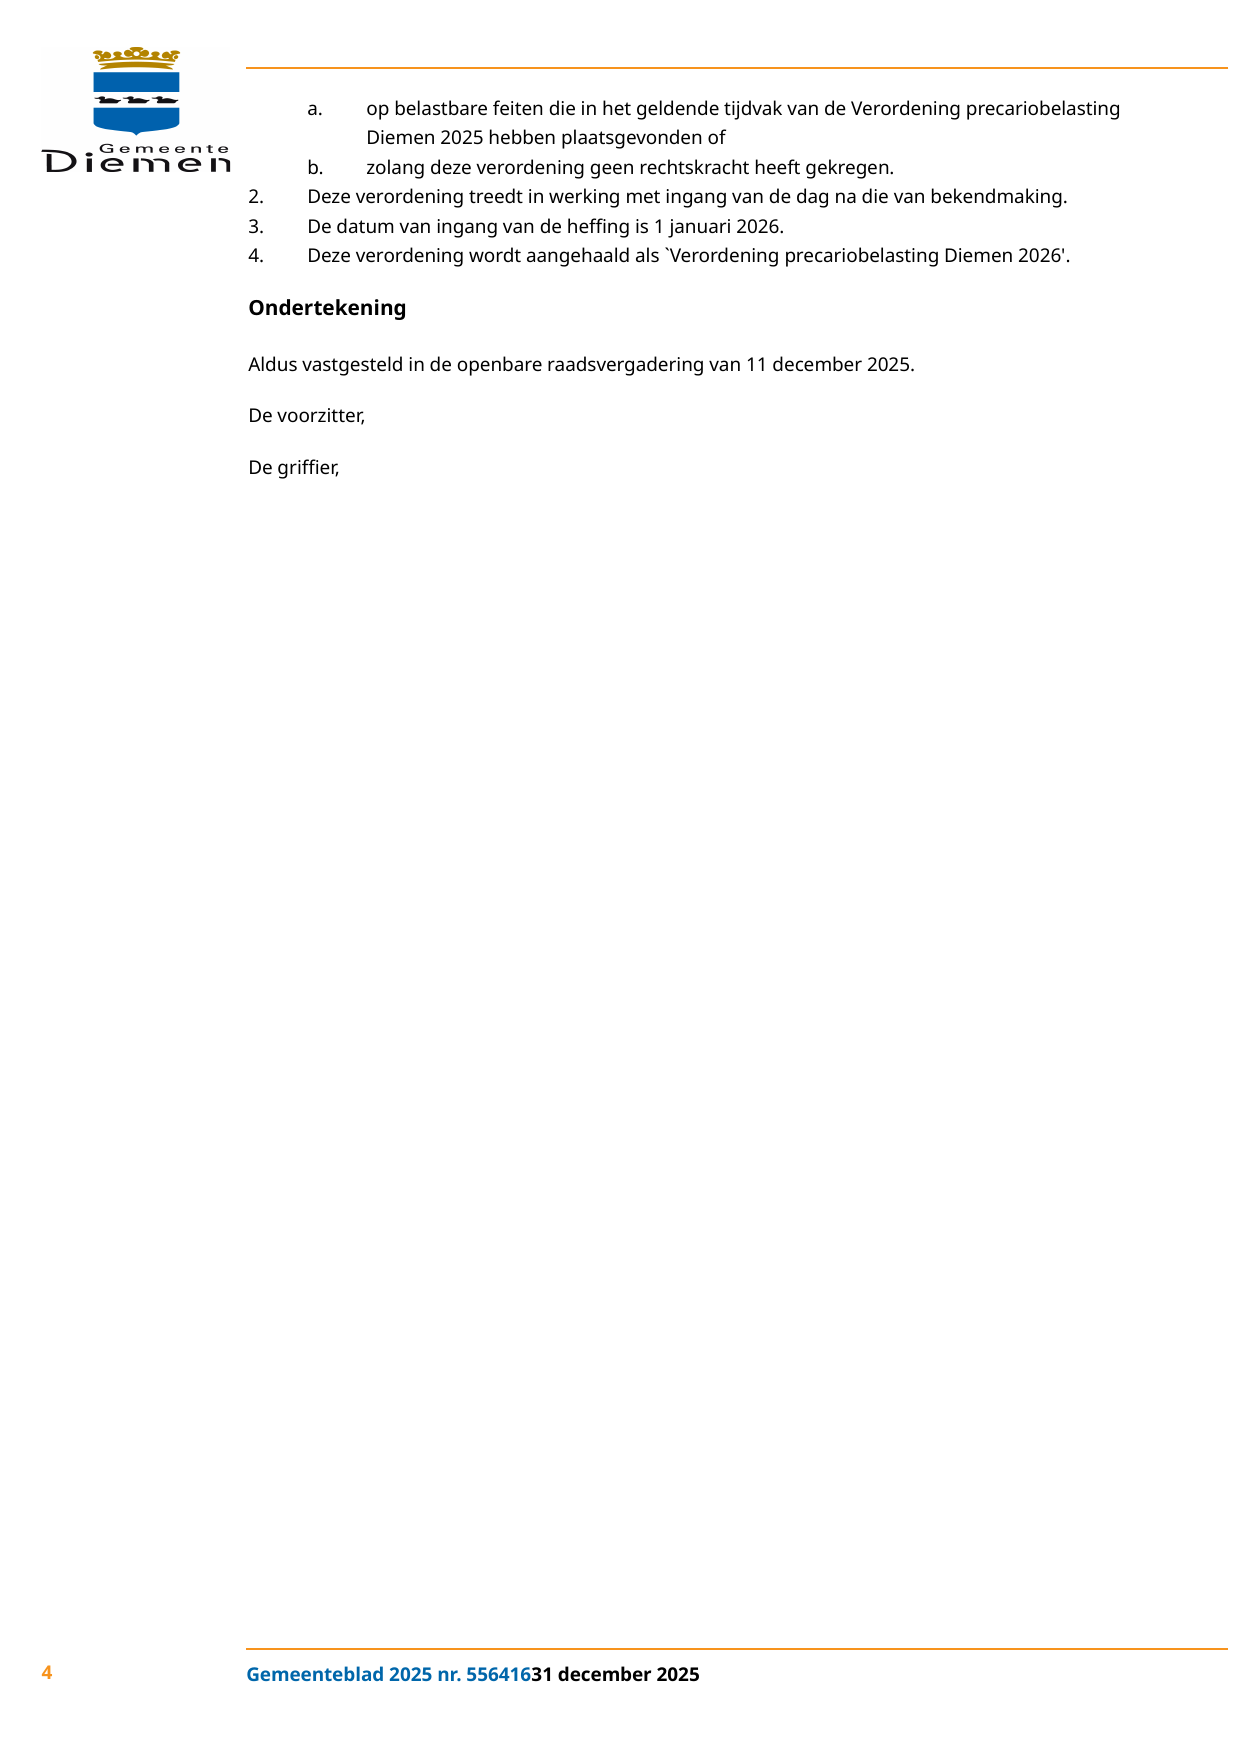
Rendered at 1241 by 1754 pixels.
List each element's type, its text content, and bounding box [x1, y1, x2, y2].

list Deze verordening wordt aangehaald als `Verordening precariobelasting Diemen 2026'. [248, 243, 1152, 268]
list zolang deze verordening geen rechtskracht heeft gekregen. [307, 154, 1152, 180]
list op belastbare feiten die in het geldende tijdvak van de Verordening precariobelasting Diemen 2025 hebben plaatsgevonden of [307, 95, 1152, 150]
text De griffier, [248, 454, 1152, 480]
list Deze verordening treedt in werking met ingang van de dag na die van bekendmaking. [248, 183, 1152, 209]
text Ondertekening [248, 293, 1152, 322]
picture [41, 47, 231, 172]
text Aldus vastgesteld in de openbare raadsvergadering van 11 december 2025. [248, 351, 1152, 377]
list De datum van ingang van de heffing is 1 januari 2026. [248, 213, 1152, 239]
text De voorzitter, [248, 403, 1152, 428]
